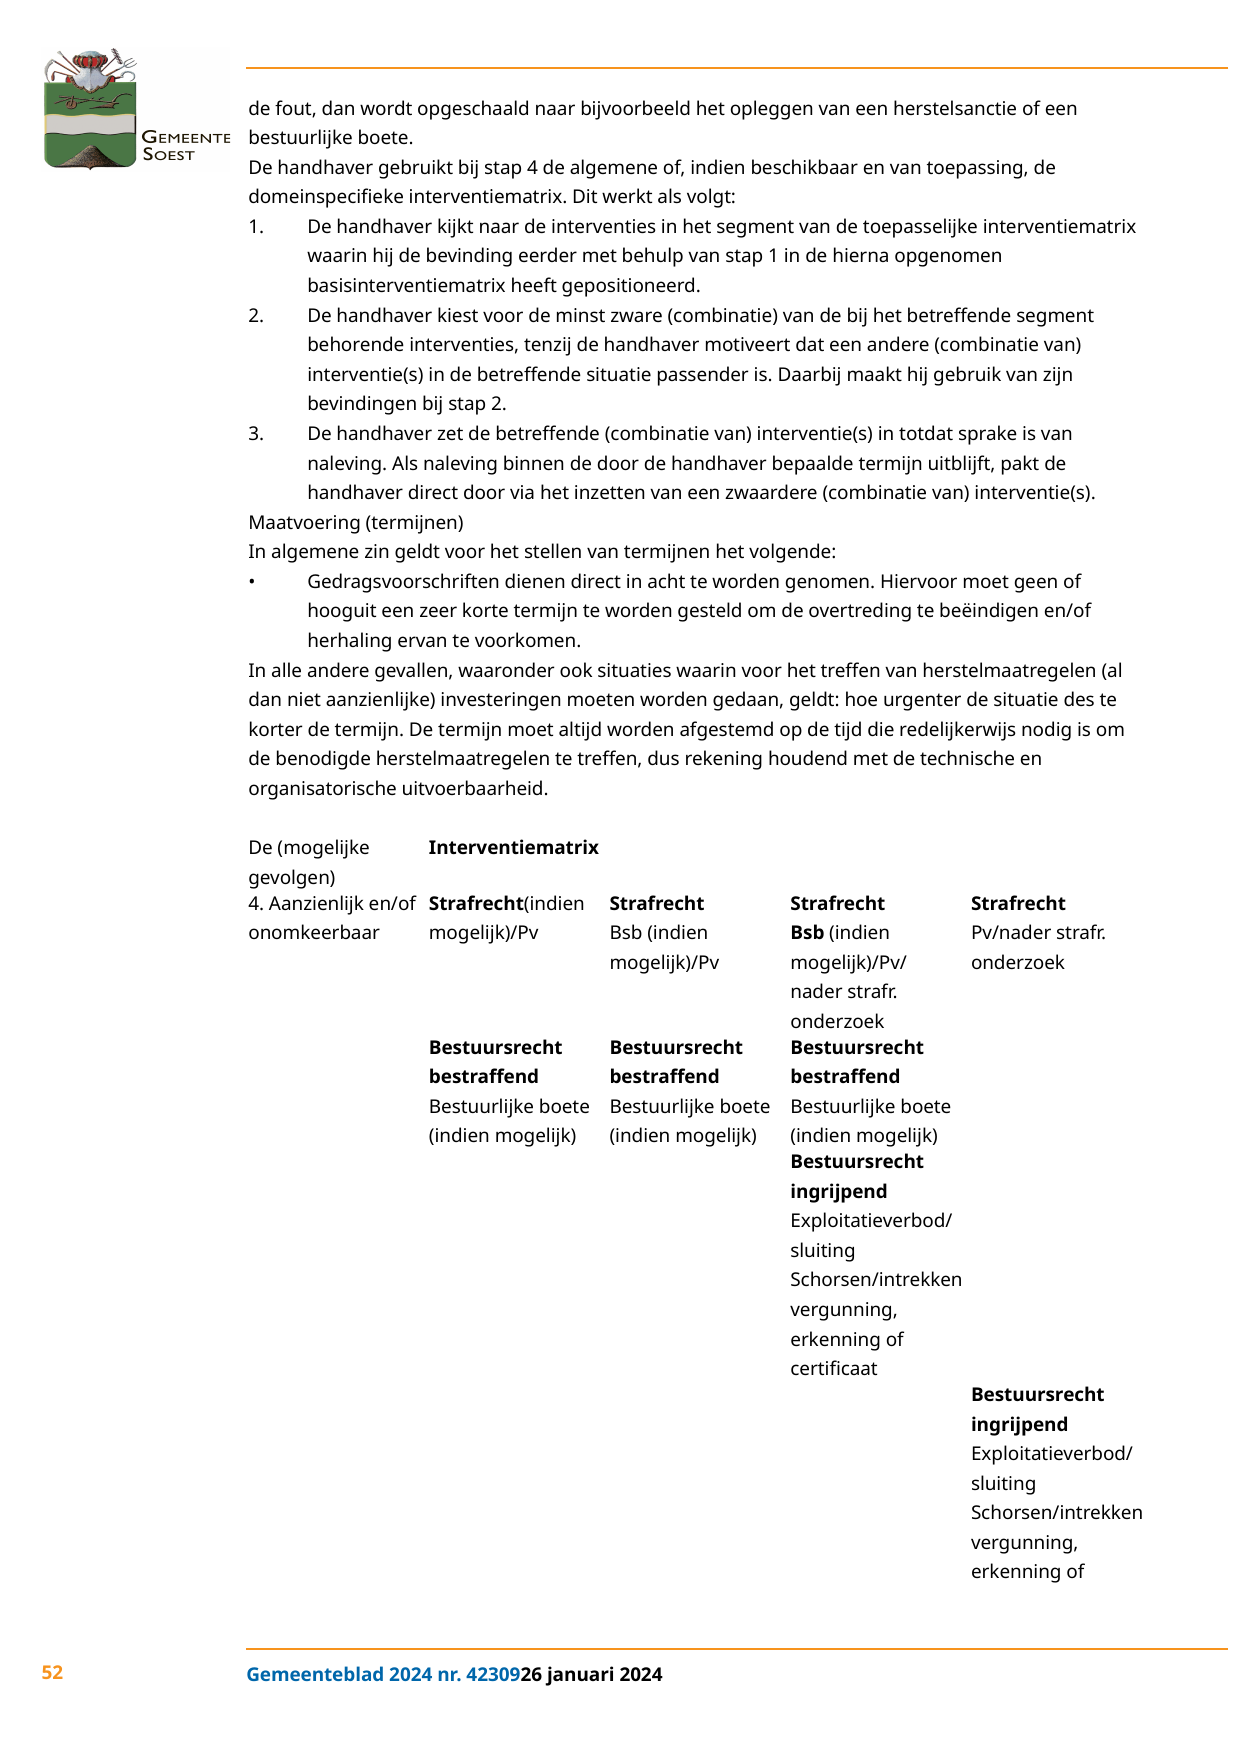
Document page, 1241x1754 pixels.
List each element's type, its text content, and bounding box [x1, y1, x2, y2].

table_cell [971, 1034, 1152, 1148]
table_cell [248, 1381, 429, 1584]
table_cell Strafrecht Bsb (indien mogelijk)/Pv/ nader strafr. onderzoek [790, 890, 971, 1034]
table_header De (mogelijke gevolgen) [248, 835, 429, 890]
table_cell [429, 1381, 609, 1584]
table_cell Bestuursrecht ingrijpend Exploitatieverbod/sluiting Schorsen/intrekken vergunning, erkenning of certificaat [790, 1148, 971, 1381]
text Maatvoering (termijnen) [248, 509, 1152, 535]
list De handhaver kijkt naar de interventies in het segment van de toepasselijke interventiematrix waarin hij de bevinding eerder met behulp van stap 1 in de hierna opgenomen basisinterventiematrix heeft gepositioneerd. [248, 213, 1152, 298]
picture [41, 47, 231, 172]
table_cell [248, 1148, 429, 1381]
table_cell 4. Aanzienlijk en/of onomkeerbaar [248, 890, 429, 1034]
table_cell Bestuursrecht ingrijpend Exploitatieverbod/sluiting Schorsen/intrekken vergunning, erkenning of [971, 1381, 1152, 1584]
table_cell Strafrecht(indien mogelijk)/Pv [429, 890, 609, 1034]
table_cell [971, 1148, 1152, 1381]
table_header Interventiematrix [429, 835, 1152, 890]
table_cell [609, 1148, 790, 1381]
text De handhaver gebruikt bij stap 4 de algemene of, indien beschikbaar en van toepassing, de domeinspecifieke interventiematrix. Dit werkt als volgt: [248, 154, 1152, 209]
table_cell Strafrecht Bsb (indien mogelijk)/Pv [609, 890, 790, 1034]
list De handhaver kiest voor de minst zware (combinatie) van de bij het betreffende segment behorende interventies, tenzij de handhaver motiveert dat een andere (combinatie van) interventie(s) in de betreffende situatie passender is. Daarbij maakt hij gebruik van zijn bevindingen bij stap 2. [248, 302, 1152, 416]
table_cell Bestuursrecht bestraffend Bestuurlijke boete (indien mogelijk) [429, 1034, 609, 1148]
table_cell Strafrecht Pv/nader strafr. onderzoek [971, 890, 1152, 1034]
table_cell [248, 1034, 429, 1148]
text In algemene zin geldt voor het stellen van termijnen het volgende: [248, 538, 1152, 564]
text In alle andere gevallen, waaronder ook situaties waarin voor het treffen van herstelmaatregelen (al dan niet aanzienlijke) investeringen moeten worden gedaan, geldt: hoe urgenter de situatie des te korter de termijn. De termijn moet altijd worden afgestemd op de tijd die redelijkerwijs nodig is om de benodigde herstelmaatregelen te treffen, dus rekening houdend met de technische en organisatorische uitvoerbaarheid. [248, 657, 1152, 801]
table_cell [609, 1381, 790, 1584]
list De handhaver zet de betreffende (combinatie van) interventie(s) in totdat sprake is van naleving. Als naleving binnen de door de handhaver bepaalde termijn uitblijft, pakt de handhaver direct door via het inzetten van een zwaardere (combinatie van) interventie(s). [248, 420, 1152, 505]
table_cell Bestuursrecht bestraffend Bestuurlijke boete (indien mogelijk) [609, 1034, 790, 1148]
list Gedragsvoorschriften dienen direct in acht te worden genomen. Hiervoor moet geen of hooguit een zeer korte termijn te worden gesteld om de overtreding te beëindigen en/of herhaling ervan te voorkomen. [248, 568, 1152, 653]
table_cell [790, 1381, 971, 1584]
table_cell [429, 1148, 609, 1381]
table_cell Bestuursrecht bestraffend Bestuurlijke boete (indien mogelijk) [790, 1034, 971, 1148]
text de fout, dan wordt opgeschaald naar bijvoorbeeld het opleggen van een herstelsanctie of een bestuurlijke boete. [248, 95, 1152, 150]
